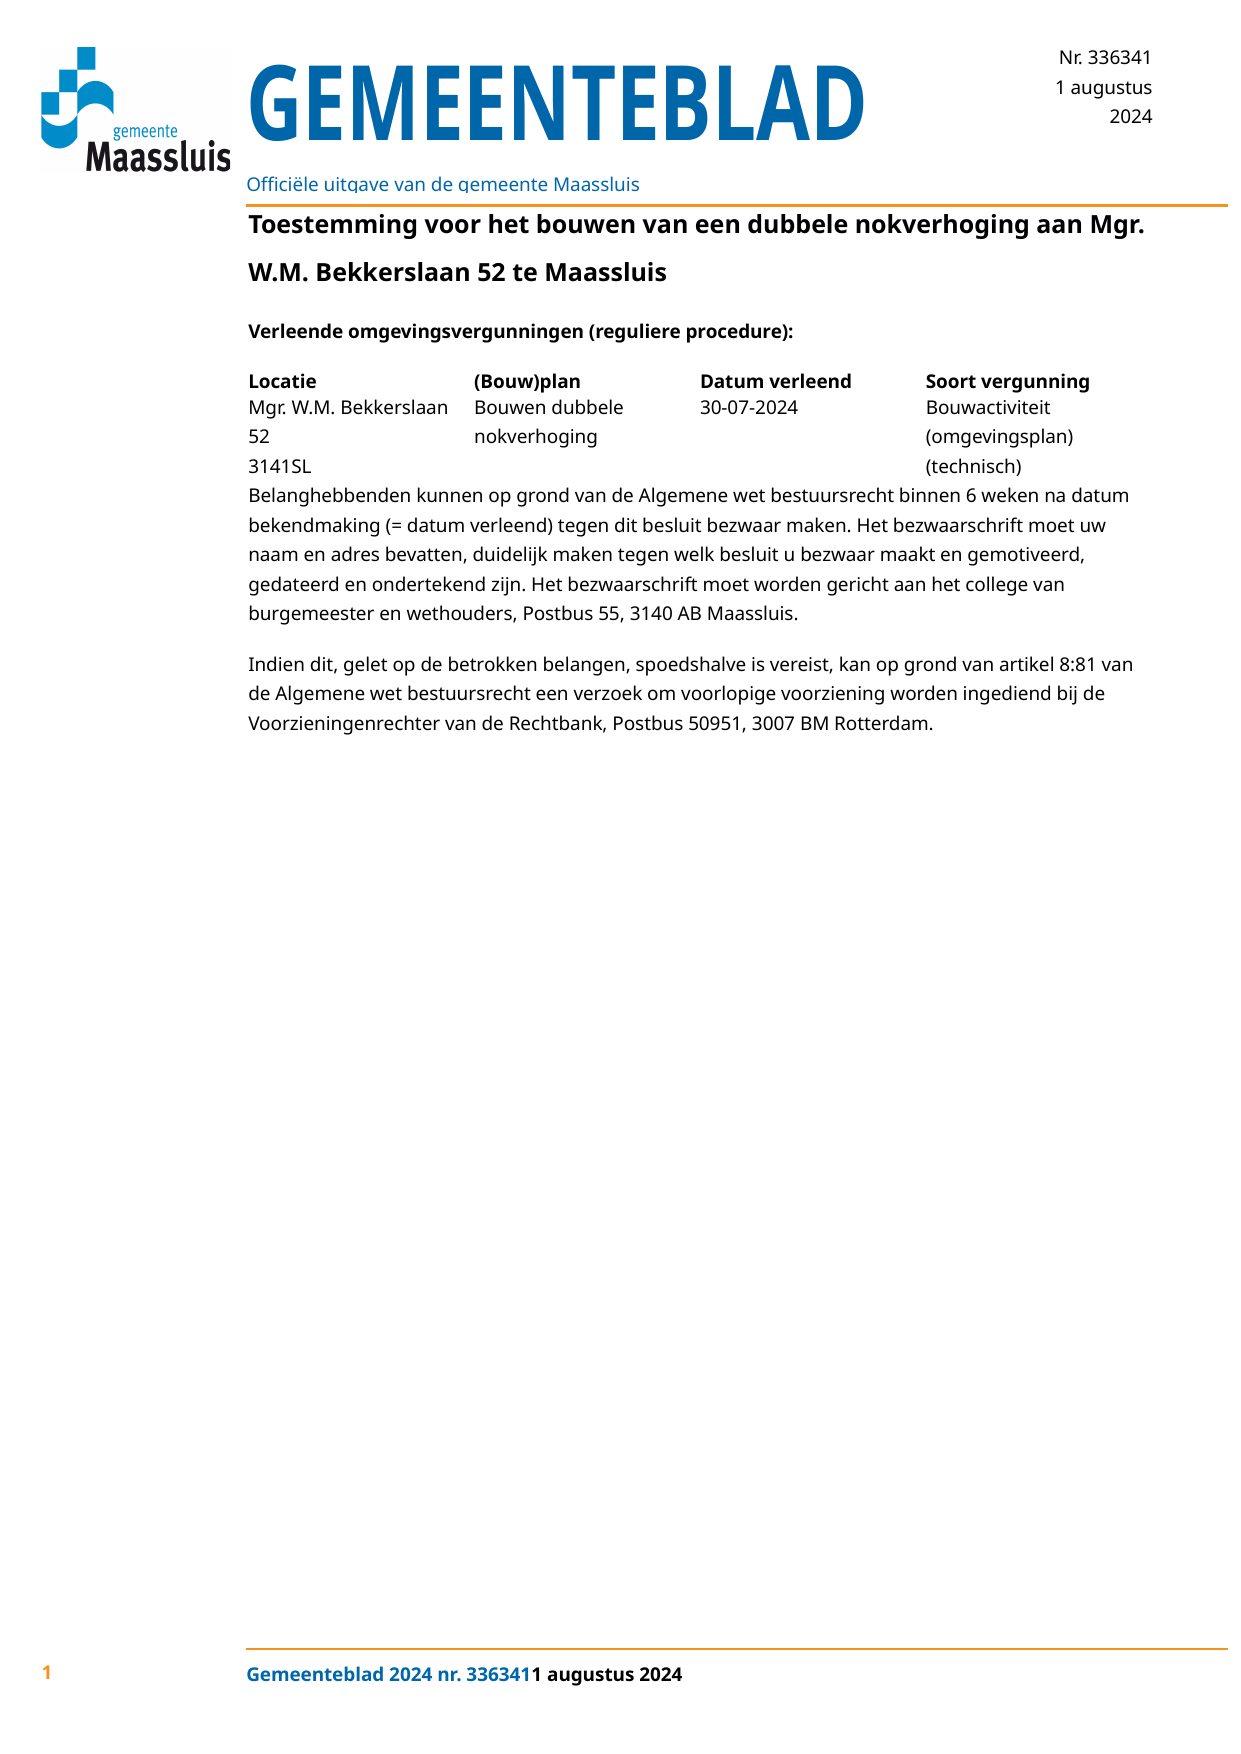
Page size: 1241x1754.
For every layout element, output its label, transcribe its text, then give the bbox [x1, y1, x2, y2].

text Indien dit, gelet op de betrokken belangen, spoedshalve is vereist, kan op grond van artikel 8:81 van de Algemene wet bestuursrecht een verzoek om voorlopige voorziening worden ingediend bij de Voorzieningenrechter van de Rechtbank, Postbus 50951, 3007 BM Rotterdam. [248, 651, 1152, 736]
picture [41, 47, 77, 92]
table_header Locatie [248, 369, 474, 394]
table_header Soort vergunning [926, 369, 1152, 394]
picture [41, 47, 231, 172]
table_cell Bouwen dubbele nokverhoging [474, 394, 700, 479]
table_cell 30-07-2024 [700, 394, 926, 479]
table_cell Mgr. W.M. Bekkerslaan 52 3141SL [248, 394, 474, 479]
text Belanghebbenden kunnen op grond van de Algemene wet bestuursrecht binnen 6 weken na datum bekendmaking (= datum verleend) tegen dit besluit bezwaar maken. Het bezwaarschrift moet uw naam en adres bevatten, duidelijk maken tegen welk besluit u bezwaar maakt en gemotiveerd, gedateerd en ondertekend zijn. Het bezwaarschrift moet worden gericht aan het college van burgemeester en wethouders, Postbus 55, 3140 AB Maassluis. [248, 482, 1152, 626]
table_cell Bouwactiviteit (omgevingsplan) (technisch) [926, 394, 1152, 479]
text Verleende omgevingsvergunningen (reguliere procedure): [248, 318, 1152, 344]
table_header Datum verleend [700, 369, 926, 394]
text Toestemming voor het bouwen van een dubbele nokverhoging aan Mgr. W.M. Bekkerslaan 52 te Maassluis [248, 207, 1152, 288]
table_header (Bouw)plan [474, 369, 700, 394]
